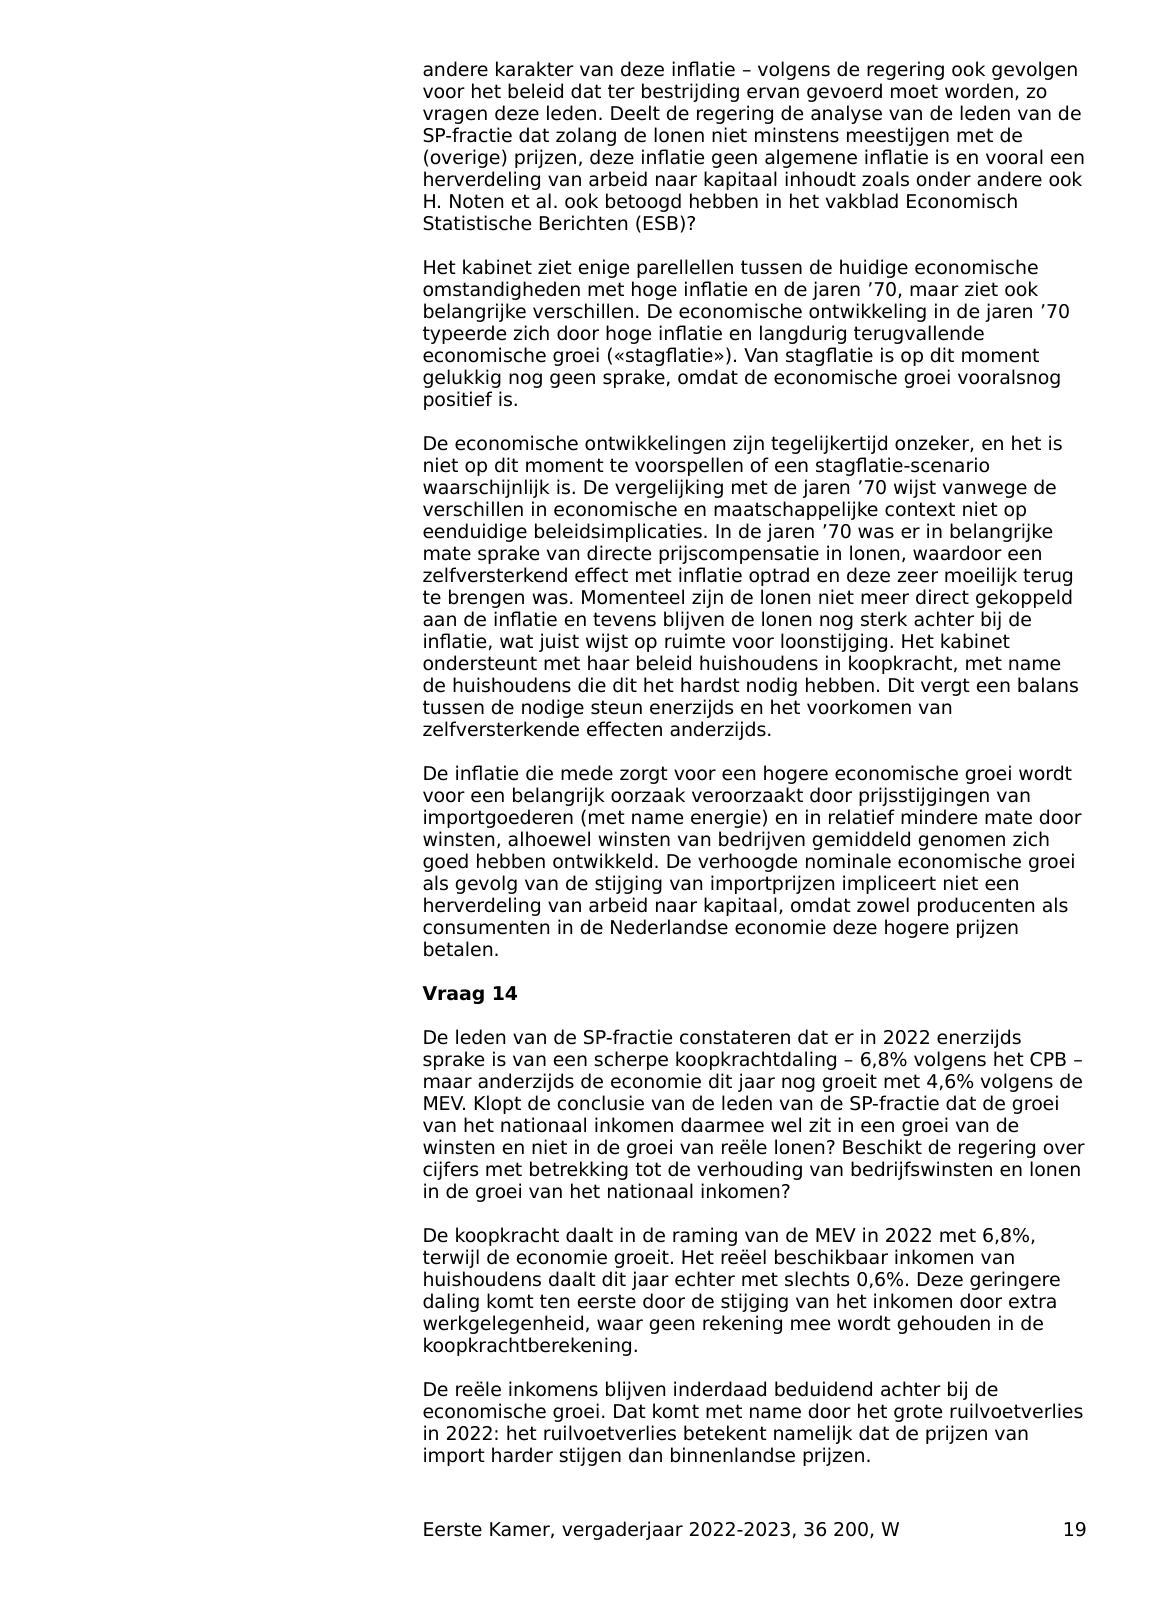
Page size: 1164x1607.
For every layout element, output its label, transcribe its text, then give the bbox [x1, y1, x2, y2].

text De reële inkomens blijven inderdaad beduidend achter bij de economische groei. Dat komt met name door het grote ruilvoetverlies in 2022: het ruilvoetverlies betekent namelijk dat de prijzen van import harder stijgen dan binnenlandse prijzen. [422, 1379, 1087, 1467]
text De economische ontwikkelingen zijn tegelijkertijd onzeker, en het is niet op dit moment te voorspellen of een stagflatie-scenario waarschijnlijk is. De vergelijking met de jaren ’70 wijst vanwege de verschillen in economische en maatschappelijke context niet op eenduidige beleidsimplicaties. In de jaren ’70 was er in belangrijke mate sprake van directe prijscompensatie in lonen, waardoor een zelfversterkend effect met inflatie optrad en deze zeer moeilijk terug te brengen was. Momenteel zijn de lonen niet meer direct gekoppeld aan de inflatie en tevens blijven de lonen nog sterk achter bij de inflatie, wat juist wijst op ruimte voor loonstijging. Het kabinet ondersteunt met haar beleid huishoudens in koopkracht, met name de huishoudens die dit het hardst nodig hebben. Dit vergt een balans tussen de nodige steun enerzijds en het voorkomen van zelfversterkende effecten anderzijds. [422, 433, 1087, 741]
subtitle Vraag 14 [422, 983, 1087, 1005]
text andere karakter van deze inflatie – volgens de regering ook gevolgen voor het beleid dat ter bestrijding ervan gevoerd moet worden, zo vragen deze leden. Deelt de regering de analyse van de leden van de SP-fractie dat zolang de lonen niet minstens meestijgen met de (overige) prijzen, deze inflatie geen algemene inflatie is en vooral een herverdeling van arbeid naar kapitaal inhoudt zoals onder andere ook H. Noten et al. ook betoogd hebben in het vakblad Economisch Statistische Berichten (ESB)? [422, 59, 1087, 235]
text De inflatie die mede zorgt voor een hogere economische groei wordt voor een belangrijk oorzaak veroorzaakt door prijsstijgingen van importgoederen (met name energie) en in relatief mindere mate door winsten, alhoewel winsten van bedrijven gemiddeld genomen zich goed hebben ontwikkeld. De verhoogde nominale economische groei als gevolg van de stijging van importprijzen impliceert niet een herverdeling van arbeid naar kapitaal, omdat zowel producenten als consumenten in de Nederlandse economie deze hogere prijzen betalen. [422, 763, 1087, 961]
text Het kabinet ziet enige parellellen tussen de huidige economische omstandigheden met hoge inflatie en de jaren ’70, maar ziet ook belangrijke verschillen. De economische ontwikkeling in de jaren ’70 typeerde zich door hoge inflatie en langdurig terugvallende economische groei («stagflatie»). Van stagflatie is op dit moment gelukkig nog geen sprake, omdat de economische groei vooralsnog positief is. [422, 257, 1087, 411]
text De koopkracht daalt in de raming van de MEV in 2022 met 6,8%, terwijl de economie groeit. Het reëel beschikbaar inkomen van huishoudens daalt dit jaar echter met slechts 0,6%. Deze geringere daling komt ten eerste door de stijging van het inkomen door extra werkgelegenheid, waar geen rekening mee wordt gehouden in de koopkrachtberekening. [422, 1225, 1087, 1357]
text De leden van de SP-fractie constateren dat er in 2022 enerzijds sprake is van een scherpe koopkrachtdaling – 6,8% volgens het CPB – maar anderzijds de economie dit jaar nog groeit met 4,6% volgens de MEV. Klopt de conclusie van de leden van de SP-fractie dat de groei van het nationaal inkomen daarmee wel zit in een groei van de winsten en niet in de groei van reële lonen? Beschikt de regering over cijfers met betrekking tot de verhouding van bedrijfswinsten en lonen in de groei van het nationaal inkomen? [422, 1027, 1087, 1203]
